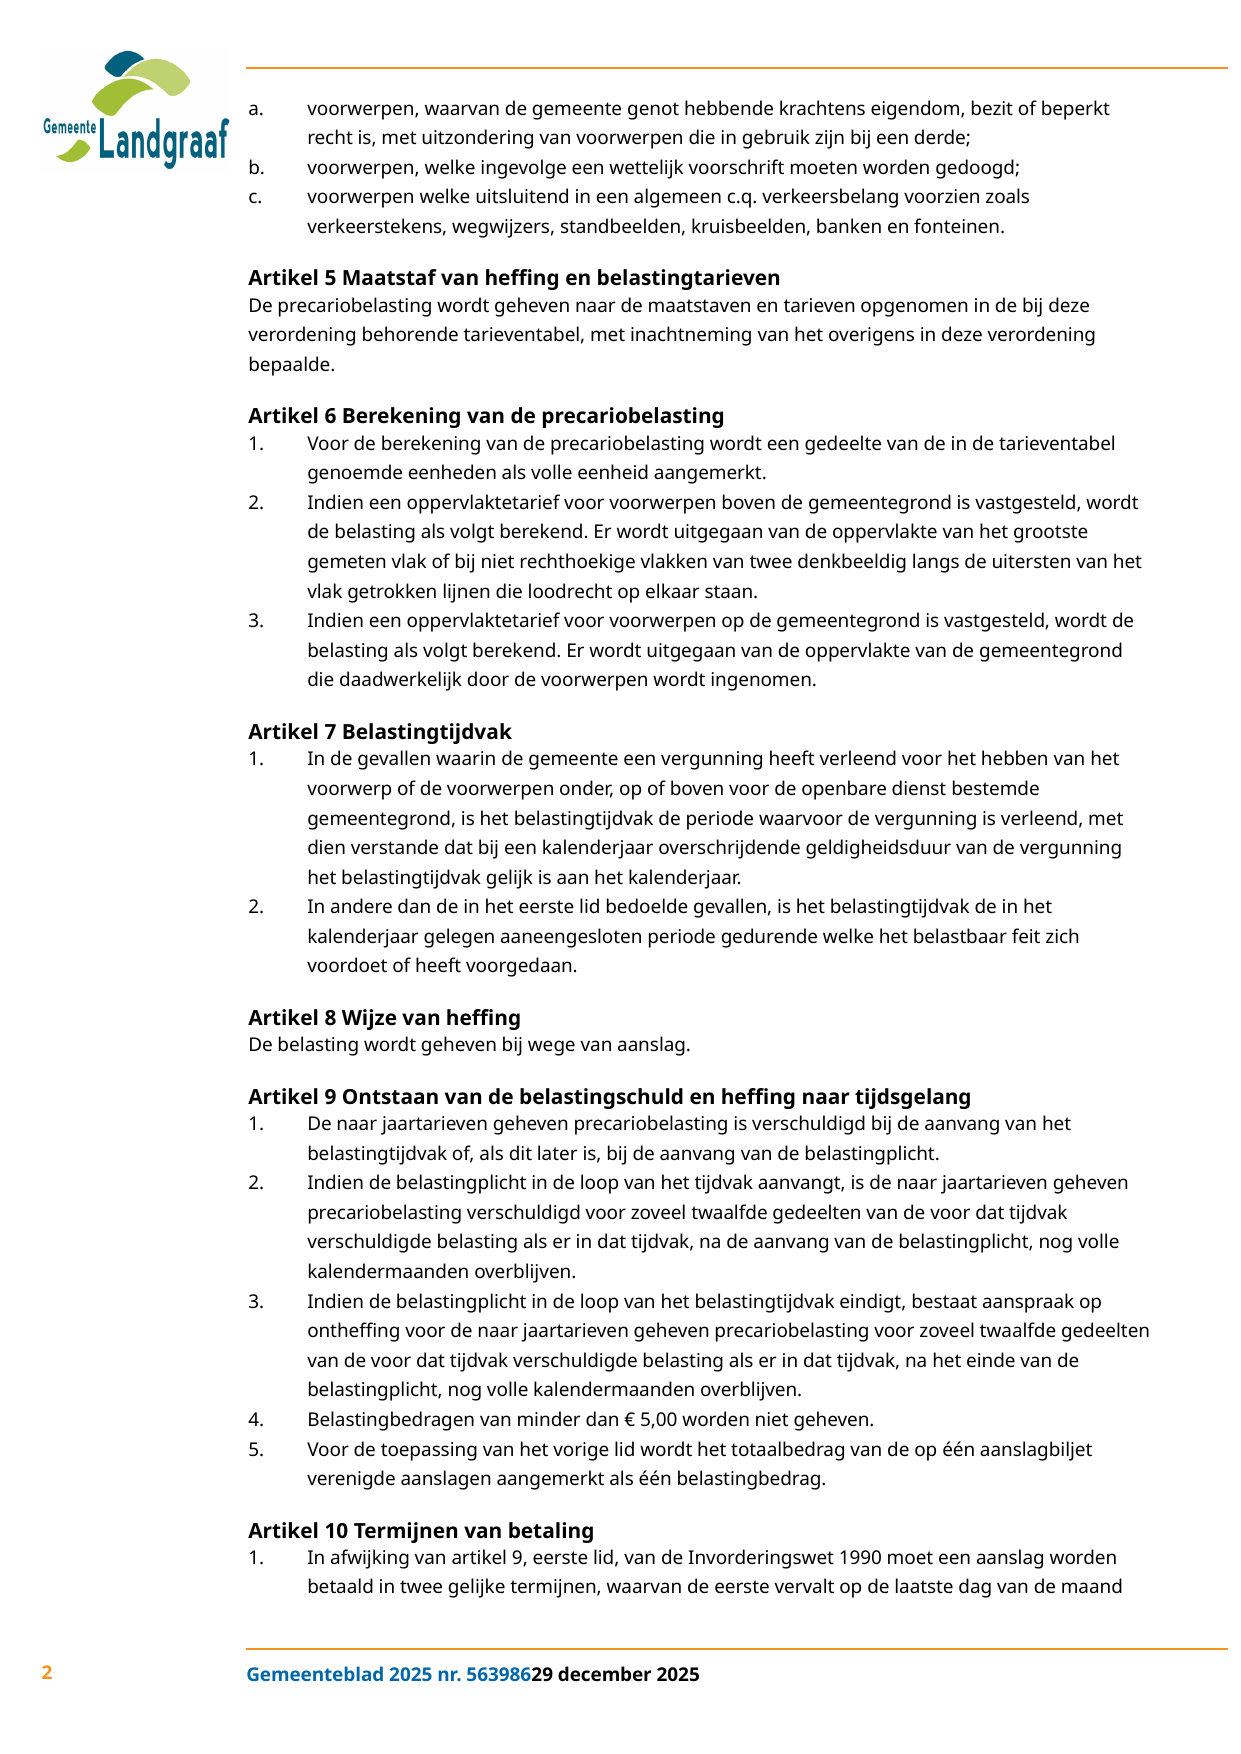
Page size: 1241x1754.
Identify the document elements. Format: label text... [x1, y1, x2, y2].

text Artikel 9 Ontstaan van de belastingschuld en heffing naar tijdsgelang [248, 1082, 1152, 1110]
list Indien de belastingplicht in de loop van het tijdvak aanvangt, is de naar jaartarieven geheven precariobelasting verschuldigd voor zoveel twaalfde gedeelten van de voor dat tijdvak verschuldigde belasting als er in dat tijdvak, na de aanvang van de belastingplicht, nog volle kalendermaanden overblijven. [248, 1169, 1152, 1284]
text Artikel 10 Termijnen van betaling [248, 1516, 1152, 1544]
text Artikel 8 Wijze van heffing [248, 1003, 1152, 1031]
list Indien een oppervlaktetarief voor voorwerpen boven de gemeentegrond is vastgesteld, wordt de belasting als volgt berekend. Er wordt uitgegaan van de oppervlakte van het grootste gemeten vlak of bij niet rechthoekige vlakken van twee denkbeeldig langs de uitersten van het vlak getrokken lijnen die loodrecht op elkaar staan. [248, 489, 1152, 604]
text Artikel 7 Belastingtijdvak [248, 717, 1152, 746]
list voorwerpen, welke ingevolge een wettelijk voorschrift moeten worden gedoogd; [248, 154, 1152, 180]
list De naar jaartarieven geheven precariobelasting is verschuldigd bij de aanvang van het belastingtijdvak of, als dit later is, bij de aanvang van de belastingplicht. [248, 1110, 1152, 1166]
list Voor de berekening van de precariobelasting wordt een gedeelte van de in de tarieventabel genoemde eenheden als volle eenheid aangemerkt. [248, 430, 1152, 485]
list Voor de toepassing van het vorige lid wordt het totaalbedrag van de op één aanslagbiljet verenigde aanslagen aangemerkt als één belastingbedrag. [248, 1436, 1152, 1491]
list voorwerpen welke uitsluitend in een algemeen c.q. verkeersbelang voorzien zoals verkeerstekens, wegwijzers, standbeelden, kruisbeelden, banken en fonteinen. [248, 183, 1152, 239]
picture [41, 47, 231, 172]
list voorwerpen, waarvan de gemeente genot hebbende krachtens eigendom, bezit of beperkt recht is, met uitzondering van voorwerpen die in gebruik zijn bij een derde; [248, 95, 1152, 150]
list Indien de belastingplicht in de loop van het belastingtijdvak eindigt, bestaat aanspraak op ontheffing voor de naar jaartarieven geheven precariobelasting voor zoveel twaalfde gedeelten van de voor dat tijdvak verschuldigde belasting als er in dat tijdvak, na het einde van de belastingplicht, nog volle kalendermaanden overblijven. [248, 1288, 1152, 1402]
text Artikel 6 Berekening van de precariobelasting [248, 402, 1152, 430]
text De precariobelasting wordt geheven naar de maatstaven en tarieven opgenomen in de bij deze verordening behorende tarieventabel, met inachtneming van het overigens in deze verordening bepaalde. [248, 292, 1152, 377]
list In andere dan de in het eerste lid bedoelde gevallen, is het belastingtijdvak de in het kalenderjaar gelegen aaneengesloten periode gedurende welke het belastbaar feit zich voordoet of heeft voorgedaan. [248, 893, 1152, 978]
list In de gevallen waarin de gemeente een vergunning heeft verleend voor het hebben van het voorwerp of de voorwerpen onder, op of boven voor de openbare dienst bestemde gemeentegrond, is het belastingtijdvak de periode waarvoor de vergunning is verleend, met dien verstande dat bij een kalenderjaar overschrijdende geldigheidsduur van de vergunning het belastingtijdvak gelijk is aan het kalenderjaar. [248, 746, 1152, 889]
text De belasting wordt geheven bij wege van aanslag. [248, 1031, 1152, 1057]
list Belastingbedragen van minder dan € 5,00 worden niet geheven. [248, 1406, 1152, 1432]
list Indien een oppervlaktetarief voor voorwerpen op de gemeentegrond is vastgesteld, wordt de belasting als volgt berekend. Er wordt uitgegaan van de oppervlakte van de gemeentegrond die daadwerkelijk door de voorwerpen wordt ingenomen. [248, 607, 1152, 692]
list In afwijking van artikel 9, eerste lid, van de Invorderingswet 1990 moet een aanslag worden betaald in twee gelijke termijnen, waarvan de eerste vervalt op de laatste dag van de maand [248, 1544, 1152, 1599]
text Artikel 5 Maatstaf van heffing en belastingtarieven [248, 263, 1152, 292]
